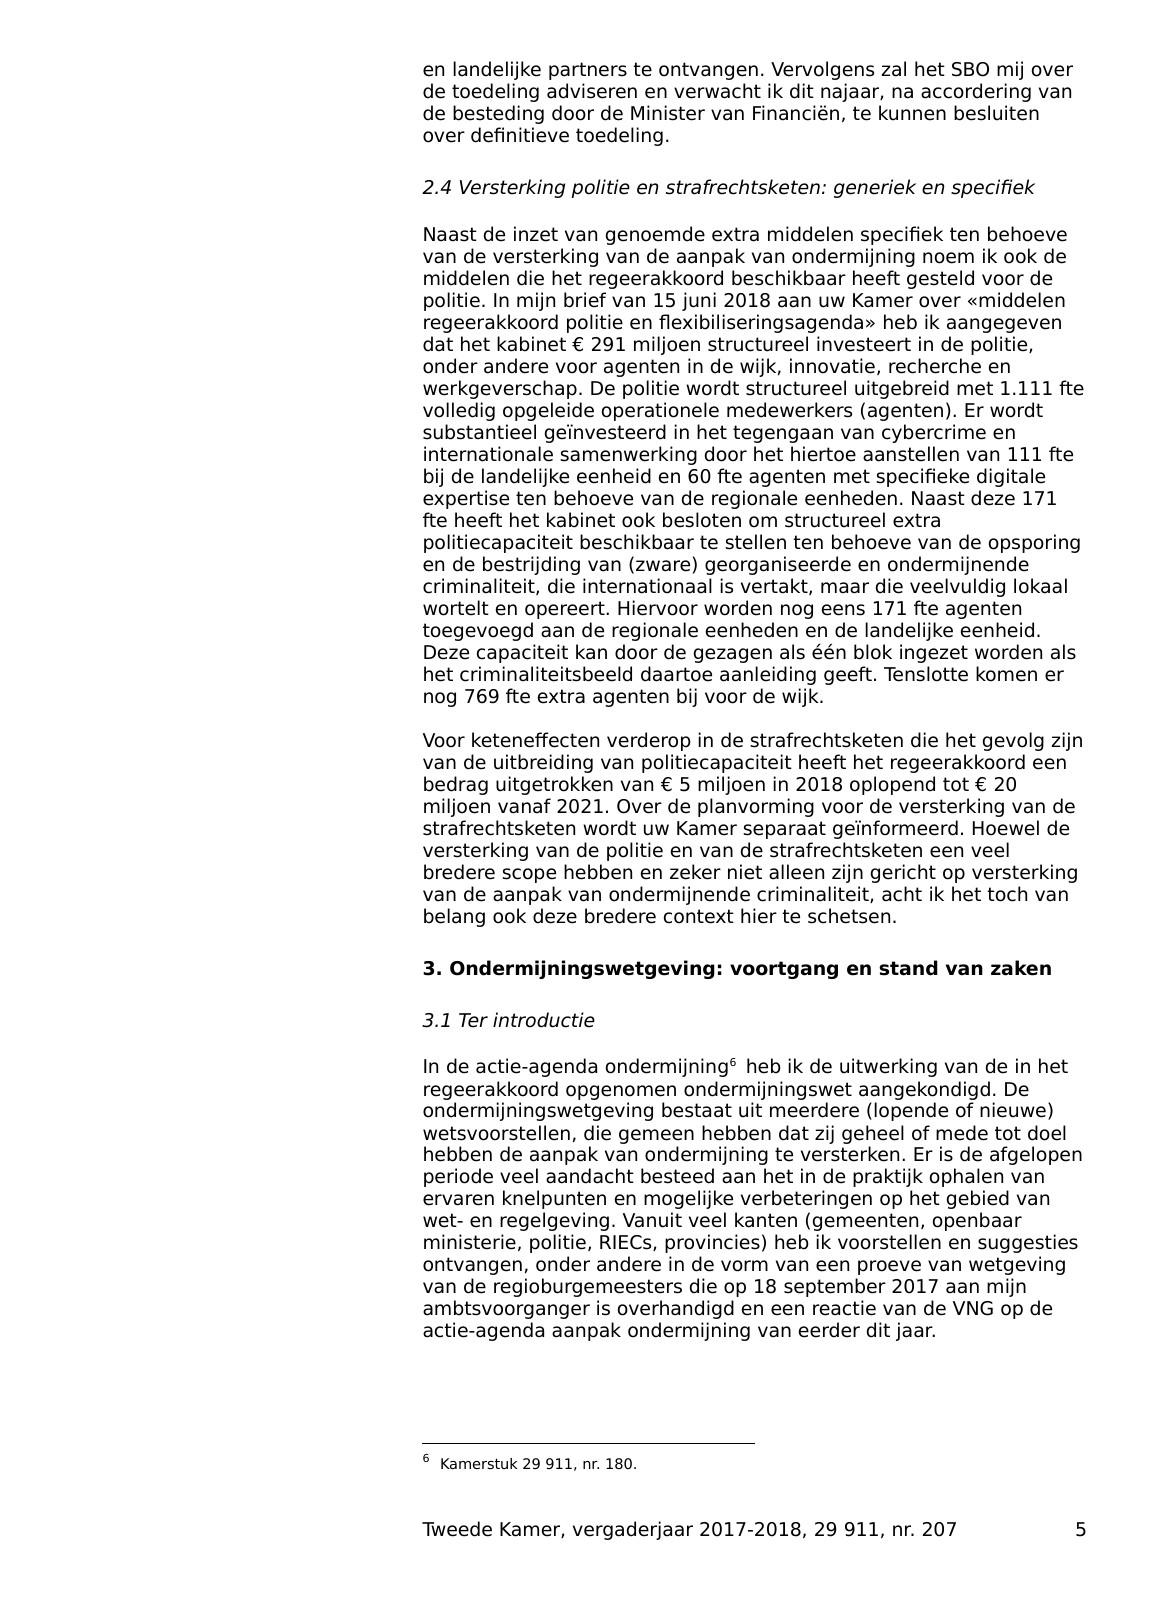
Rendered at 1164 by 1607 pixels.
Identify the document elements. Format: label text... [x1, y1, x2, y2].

text In de actie-agenda ondermijning heb ik de uitwerking van de in het regeerakkoord opgenomen ondermijningswet aangekondigd. De ondermijningswetgeving bestaat uit meerdere (lopende of nieuwe) wetsvoorstellen, die gemeen hebben dat zij geheel of mede tot doel hebben de aanpak van ondermijning te versterken. Er is de afgelopen periode veel aandacht besteed aan het in de praktijk ophalen van ervaren knelpunten en mogelijke verbeteringen op het gebied van wet- en regelgeving. Vanuit veel kanten (gemeenten, openbaar ministerie, politie, RIECs, provincies) heb ik voorstellen en suggesties ontvangen, onder andere in de vorm van een proeve van wetgeving van de regioburgemeesters die op 18 september 2017 aan mijn ambtsvoorganger is overhandigd en een reactie van de VNG op de actie-agenda aanpak ondermijning van eerder dit jaar. [422, 1056, 1087, 1342]
text Voor keteneffecten verderop in de strafrechtsketen die het gevolg zijn van de uitbreiding van politiecapaciteit heeft het regeerakkoord een bedrag uitgetrokken van € 5 miljoen in 2018 oplopend tot € 20 miljoen vanaf 2021. Over de planvorming voor de versterking van de strafrechtsketen wordt uw Kamer separaat geïnformeerd. Hoewel de versterking van de politie en van de strafrechtsketen een veel bredere scope hebben en zeker niet alleen zijn gericht op versterking van de aanpak van ondermijnende criminaliteit, acht ik het toch van belang ook deze bredere context hier te schetsen. [422, 730, 1087, 927]
text Kamerstuk 29 911, nr. 180. [422, 1452, 1087, 1474]
subtitle 2.4 Versterking politie en strafrechtsketen: generiek en specifiek [422, 177, 1087, 199]
text en landelijke partners te ontvangen. Vervolgens zal het SBO mij over de toedeling adviseren en verwacht ik dit najaar, na accordering van de besteding door de Minister van Financiën, te kunnen besluiten over definitieve toedeling. [422, 59, 1087, 147]
subtitle 3. Ondermijningswetgeving: voortgang en stand van zaken [422, 957, 1087, 979]
subtitle 3.1 Ter introductie [422, 1009, 1087, 1031]
text Naast de inzet van genoemde extra middelen specifiek ten behoeve van de versterking van de aanpak van ondermijning noem ik ook de middelen die het regeerakkoord beschikbaar heeft gesteld voor de politie. In mijn brief van 15 juni 2018 aan uw Kamer over «middelen regeerakkoord politie en flexibiliseringsagenda» heb ik aangegeven dat het kabinet € 291 miljoen structureel investeert in de politie, onder andere voor agenten in de wijk, innovatie, recherche en werkgeverschap. De politie wordt structureel uitgebreid met 1.111 fte volledig opgeleide operationele medewerkers (agenten). Er wordt substantieel geïnvesteerd in het tegengaan van cybercrime en internationale samenwerking door het hiertoe aanstellen van 111 fte bij de landelijke eenheid en 60 fte agenten met specifieke digitale expertise ten behoeve van de regionale eenheden. Naast deze 171 fte heeft het kabinet ook besloten om structureel extra politiecapaciteit beschikbaar te stellen ten behoeve van de opsporing en de bestrijding van (zware) georganiseerde en ondermijnende criminaliteit, die internationaal is vertakt, maar die veelvuldig lokaal wortelt en opereert. Hiervoor worden nog eens 171 fte agenten toegevoegd aan de regionale eenheden en de landelijke eenheid. Deze capaciteit kan door de gezagen als één blok ingezet worden als het criminaliteitsbeeld daartoe aanleiding geeft. Tenslotte komen er nog 769 fte extra agenten bij voor de wijk. [422, 224, 1087, 707]
